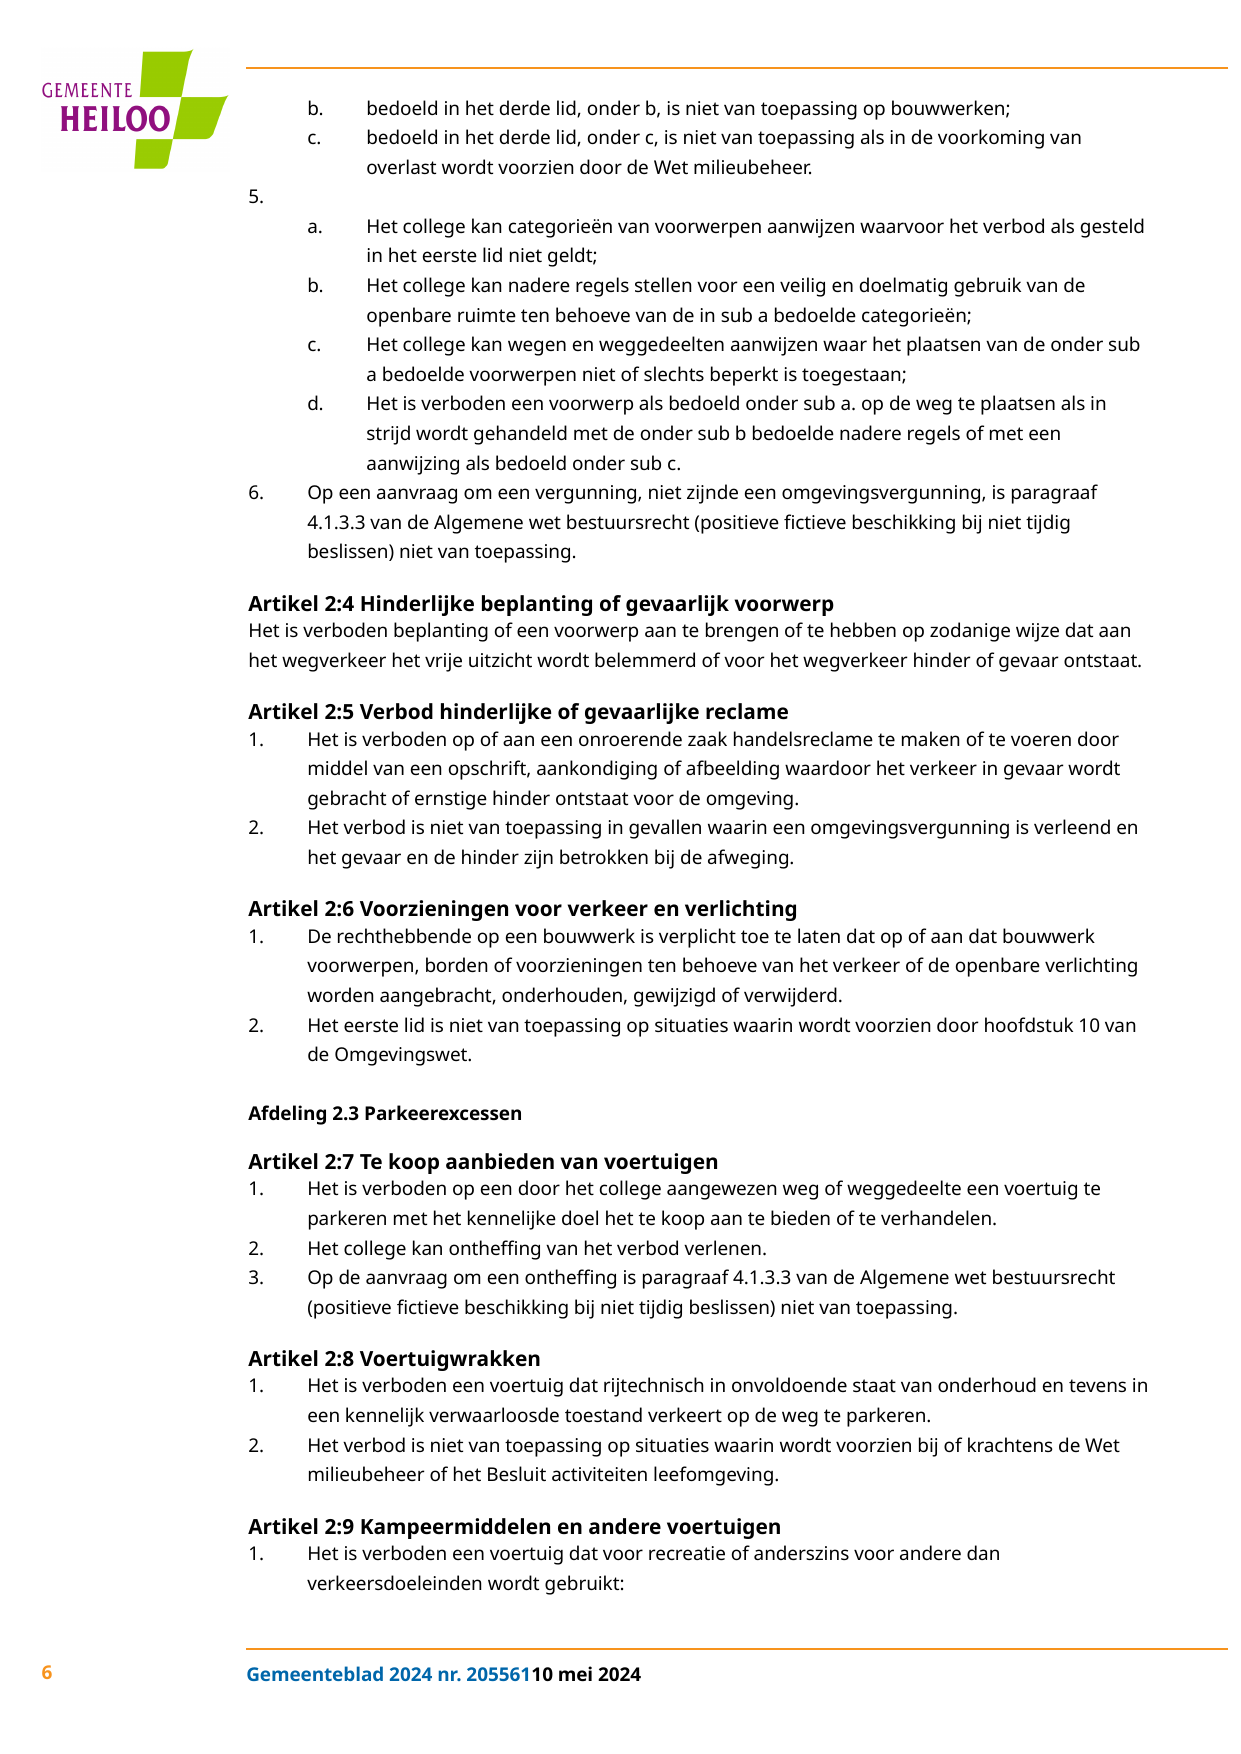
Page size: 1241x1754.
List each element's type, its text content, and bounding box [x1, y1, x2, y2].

list bedoeld in het derde lid, onder c, is niet van toepassing als in de voorkoming van overlast wordt voorzien door de Wet milieubeheer. [307, 124, 1152, 180]
picture [41, 47, 231, 172]
list Het is verboden een voorwerp als bedoeld onder sub a. op de weg te plaatsen als in strijd wordt gehandeld met de onder sub b bedoelde nadere regels of met een aanwijzing als bedoeld onder sub c. [307, 391, 1152, 476]
list Het verbod is niet van toepassing op situaties waarin wordt voorzien bij of krachtens de Wet milieubeheer of het Besluit activiteiten leefomgeving. [248, 1432, 1152, 1487]
text Artikel 2:7 Te koop aanbieden van voertuigen [248, 1147, 1152, 1176]
text Artikel 2:8 Voertuigwrakken [248, 1344, 1152, 1373]
list Het eerste lid is niet van toepassing op situaties waarin wordt voorzien door hoofdstuk 10 van de Omgevingswet. [248, 1012, 1152, 1067]
list Het is verboden op of aan een onroerende zaak handelsreclame te maken of te voeren door middel van een opschrift, aankondiging of afbeelding waardoor het verkeer in gevaar wordt gebracht of ernstige hinder ontstaat voor de omgeving. [248, 726, 1152, 811]
list bedoeld in het derde lid, onder b, is niet van toepassing op bouwwerken; [307, 95, 1152, 121]
text Artikel 2:4 Hinderlijke beplanting of gevaarlijk voorwerp [248, 589, 1152, 617]
list Op een aanvraag om een vergunning, niet zijnde een omgevingsvergunning, is paragraaf 4.1.3.3 van de Algemene wet bestuursrecht (positieve fictieve beschikking bij niet tijdig beslissen) niet van toepassing. [248, 479, 1152, 564]
list Het is verboden op een door het college aangewezen weg of weggedeelte een voertuig te parkeren met het kennelijke doel het te koop aan te bieden of te verhandelen. [248, 1176, 1152, 1231]
text Artikel 2:9 Kampeermiddelen en andere voertuigen [248, 1512, 1152, 1540]
list De rechthebbende op een bouwwerk is verplicht toe te laten dat op of aan dat bouwwerk voorwerpen, borden of voorzieningen ten behoeve van het verkeer of de openbare verlichting worden aangebracht, onderhouden, gewijzigd of verwijderd. [248, 923, 1152, 1008]
text Artikel 2:6 Voorzieningen voor verkeer en verlichting [248, 894, 1152, 923]
list Het verbod is niet van toepassing in gevallen waarin een omgevingsvergunning is verleend en het gevaar en de hinder zijn betrokken bij de afweging. [248, 814, 1152, 870]
text Het is verboden beplanting of een voorwerp aan te brengen of te hebben op zodanige wijze dat aan het wegverkeer het vrije uitzicht wordt belemmerd of voor het wegverkeer hinder of gevaar ontstaat. [248, 617, 1152, 673]
text Artikel 2:5 Verbod hinderlijke of gevaarlijke reclame [248, 697, 1152, 726]
text Afdeling 2.3 Parkeerexcessen [248, 1101, 1152, 1126]
list Het is verboden een voertuig dat rijtechnisch in onvoldoende staat van onderhoud en tevens in een kennelijk verwaarloosde toestand verkeert op de weg te parkeren. [248, 1373, 1152, 1428]
list Het college kan nadere regels stellen voor een veilig en doelmatig gebruik van de openbare ruimte ten behoeve van de in sub a bedoelde categorieën; [307, 272, 1152, 328]
list Het college kan ontheffing van het verbod verlenen. [248, 1235, 1152, 1260]
list Op de aanvraag om een ontheffing is paragraaf 4.1.3.3 van de Algemene wet bestuursrecht (positieve fictieve beschikking bij niet tijdig beslissen) niet van toepassing. [248, 1264, 1152, 1319]
list Het is verboden een voertuig dat voor recreatie of anderszins voor andere dan verkeersdoeleinden wordt gebruikt: [248, 1540, 1152, 1596]
list Het college kan wegen en weggedeelten aanwijzen waar het plaatsen van de onder sub a bedoelde voorwerpen niet of slechts beperkt is toegestaan; [307, 331, 1152, 387]
list Het college kan categorieën van voorwerpen aanwijzen waarvoor het verbod als gesteld in het eerste lid niet geldt; [307, 213, 1152, 268]
